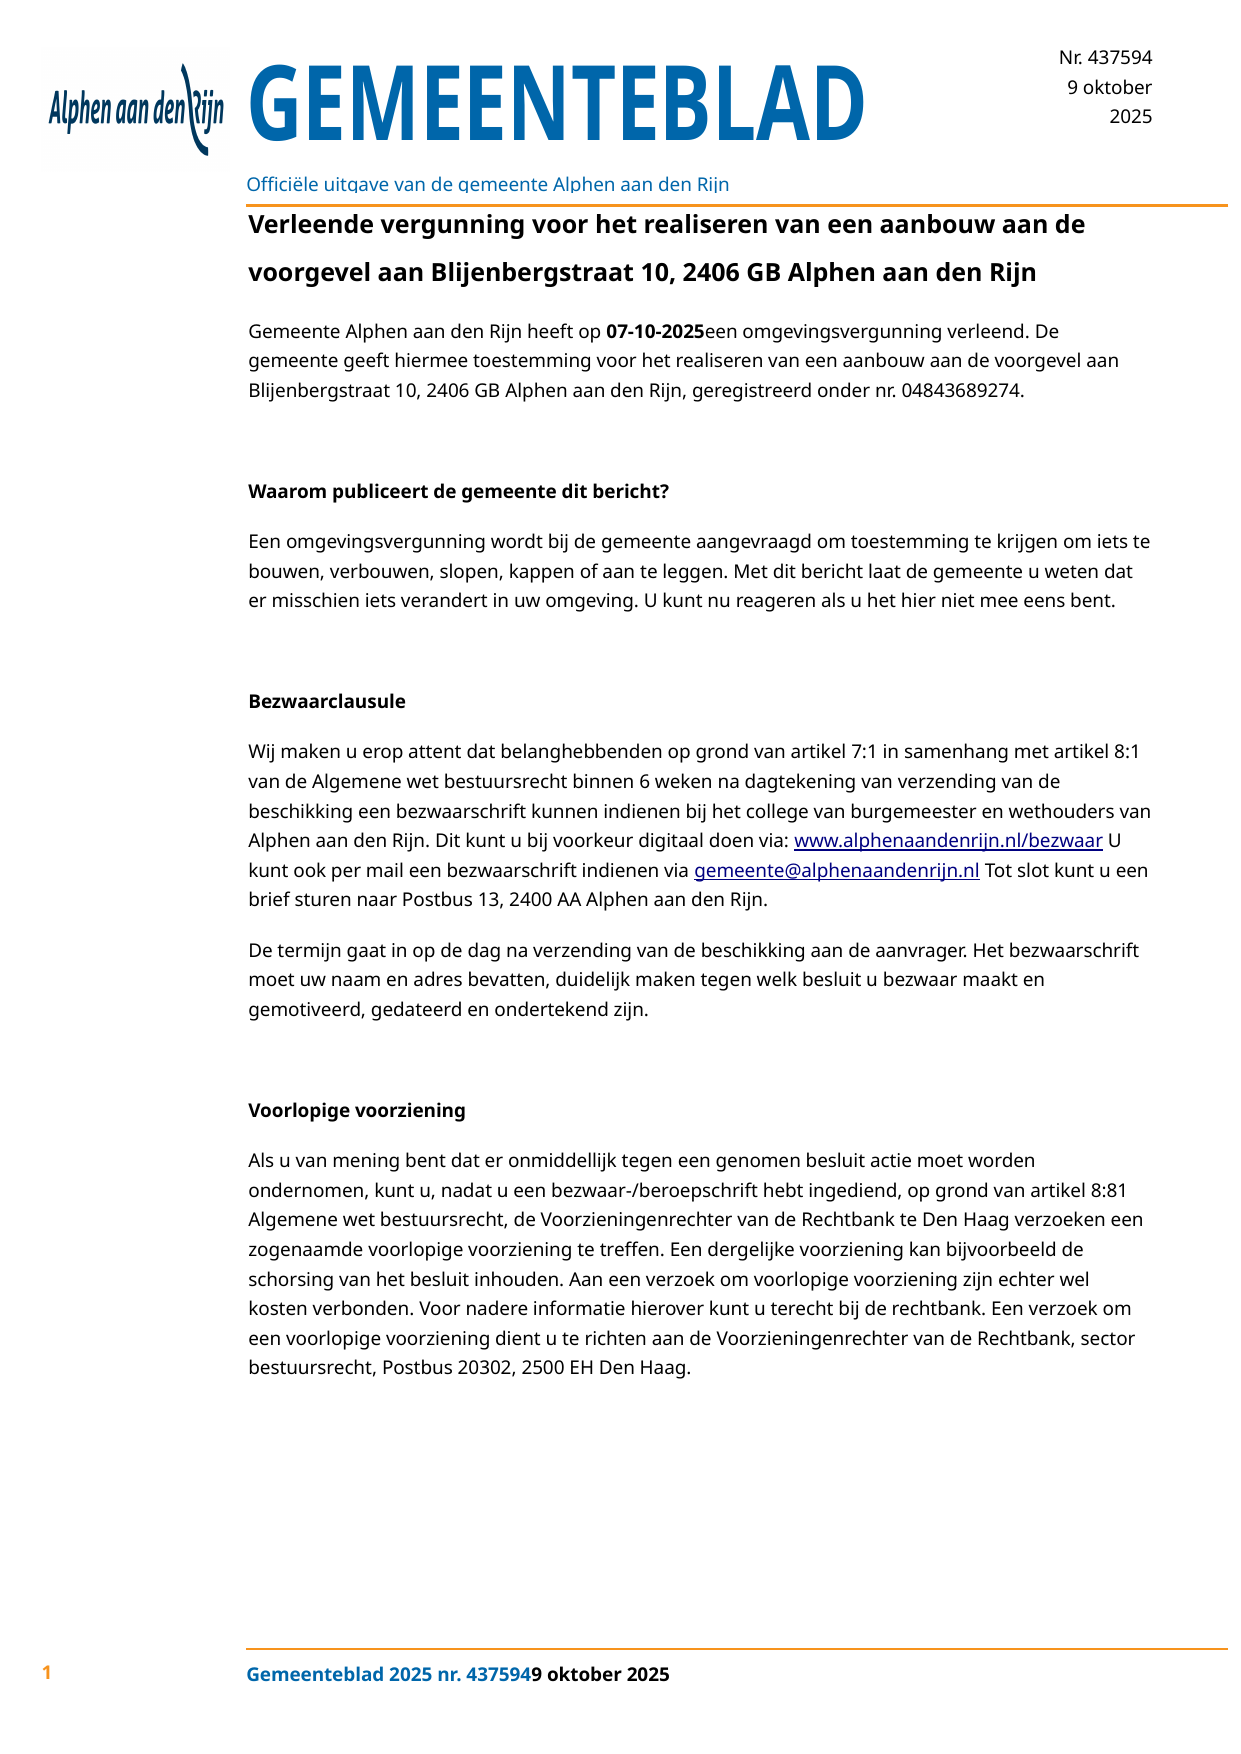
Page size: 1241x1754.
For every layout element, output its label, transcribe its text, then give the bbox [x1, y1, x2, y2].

text Bezwaarclausule [248, 688, 1152, 714]
text Gemeente Alphen aan den Rijn heeft op 07-10-2025een omgevingsvergunning verleend. De gemeente geeft hiermee toestemming voor het realiseren van een aanbouw aan de voorgevel aan Blijenbergstraat 10, 2406 GB Alphen aan den Rijn, geregistreerd onder nr. 04843689274. [248, 318, 1152, 403]
text Waarom publiceert de gemeente dit bericht? [248, 478, 1152, 504]
text Voorlopige voorziening [248, 1097, 1152, 1123]
text Wij maken u erop attent dat belanghebbenden op grond van artikel 7:1 in samenhang met artikel 8:1 van de Algemene wet bestuursrecht binnen 6 weken na dagtekening van verzending van de beschikking een bezwaarschrift kunnen indienen bij het college van burgemeester en wethouders van Alphen aan den Rijn. Dit kunt u bij voorkeur digitaal doen via: www.alphenaandenrijn.nl/bezwaar U kunt ook per mail een bezwaarschrift indienen via gemeente@alphenaandenrijn.nl Tot slot kunt u een brief sturen naar Postbus 13, 2400 AA Alphen aan den Rijn. [248, 739, 1152, 912]
text Verleende vergunning voor het realiseren van een aanbouw aan de voorgevel aan Blijenbergstraat 10, 2406 GB Alphen aan den Rijn [248, 207, 1152, 288]
text De termijn gaat in op de dag na verzending van de beschikking aan de aanvrager. Het bezwaarschrift moet uw naam en adres bevatten, duidelijk maken tegen welk besluit u bezwaar maakt en gemotiveerd, gedateerd en ondertekend zijn. [248, 937, 1152, 1022]
picture [41, 47, 231, 172]
text Als u van mening bent dat er onmiddellijk tegen een genomen besluit actie moet worden ondernomen, kunt u, nadat u een bezwaar-/beroepschrift hebt ingediend, op grond van artikel 8:81 Algemene wet bestuursrecht, de Voorzieningenrechter van de Rechtbank te Den Haag verzoeken een zogenaamde voorlopige voorziening te treffen. Een dergelijke voorziening kan bijvoorbeeld de schorsing van het besluit inhouden. Aan een verzoek om voorlopige voorziening zijn echter wel kosten verbonden. Voor nadere informatie hierover kunt u terecht bij de rechtbank. Een verzoek om een voorlopige voorziening dient u te richten aan de Voorzieningenrechter van de Rechtbank, sector bestuursrecht, Postbus 20302, 2500 EH Den Haag. [248, 1147, 1152, 1380]
text Een omgevingsvergunning wordt bij de gemeente aangevraagd om toestemming te krijgen om iets te bouwen, verbouwen, slopen, kappen of aan te leggen. Met dit bericht laat de gemeente u weten dat er misschien iets verandert in uw omgeving. U kunt nu reageren als u het hier niet mee eens bent. [248, 528, 1152, 613]
